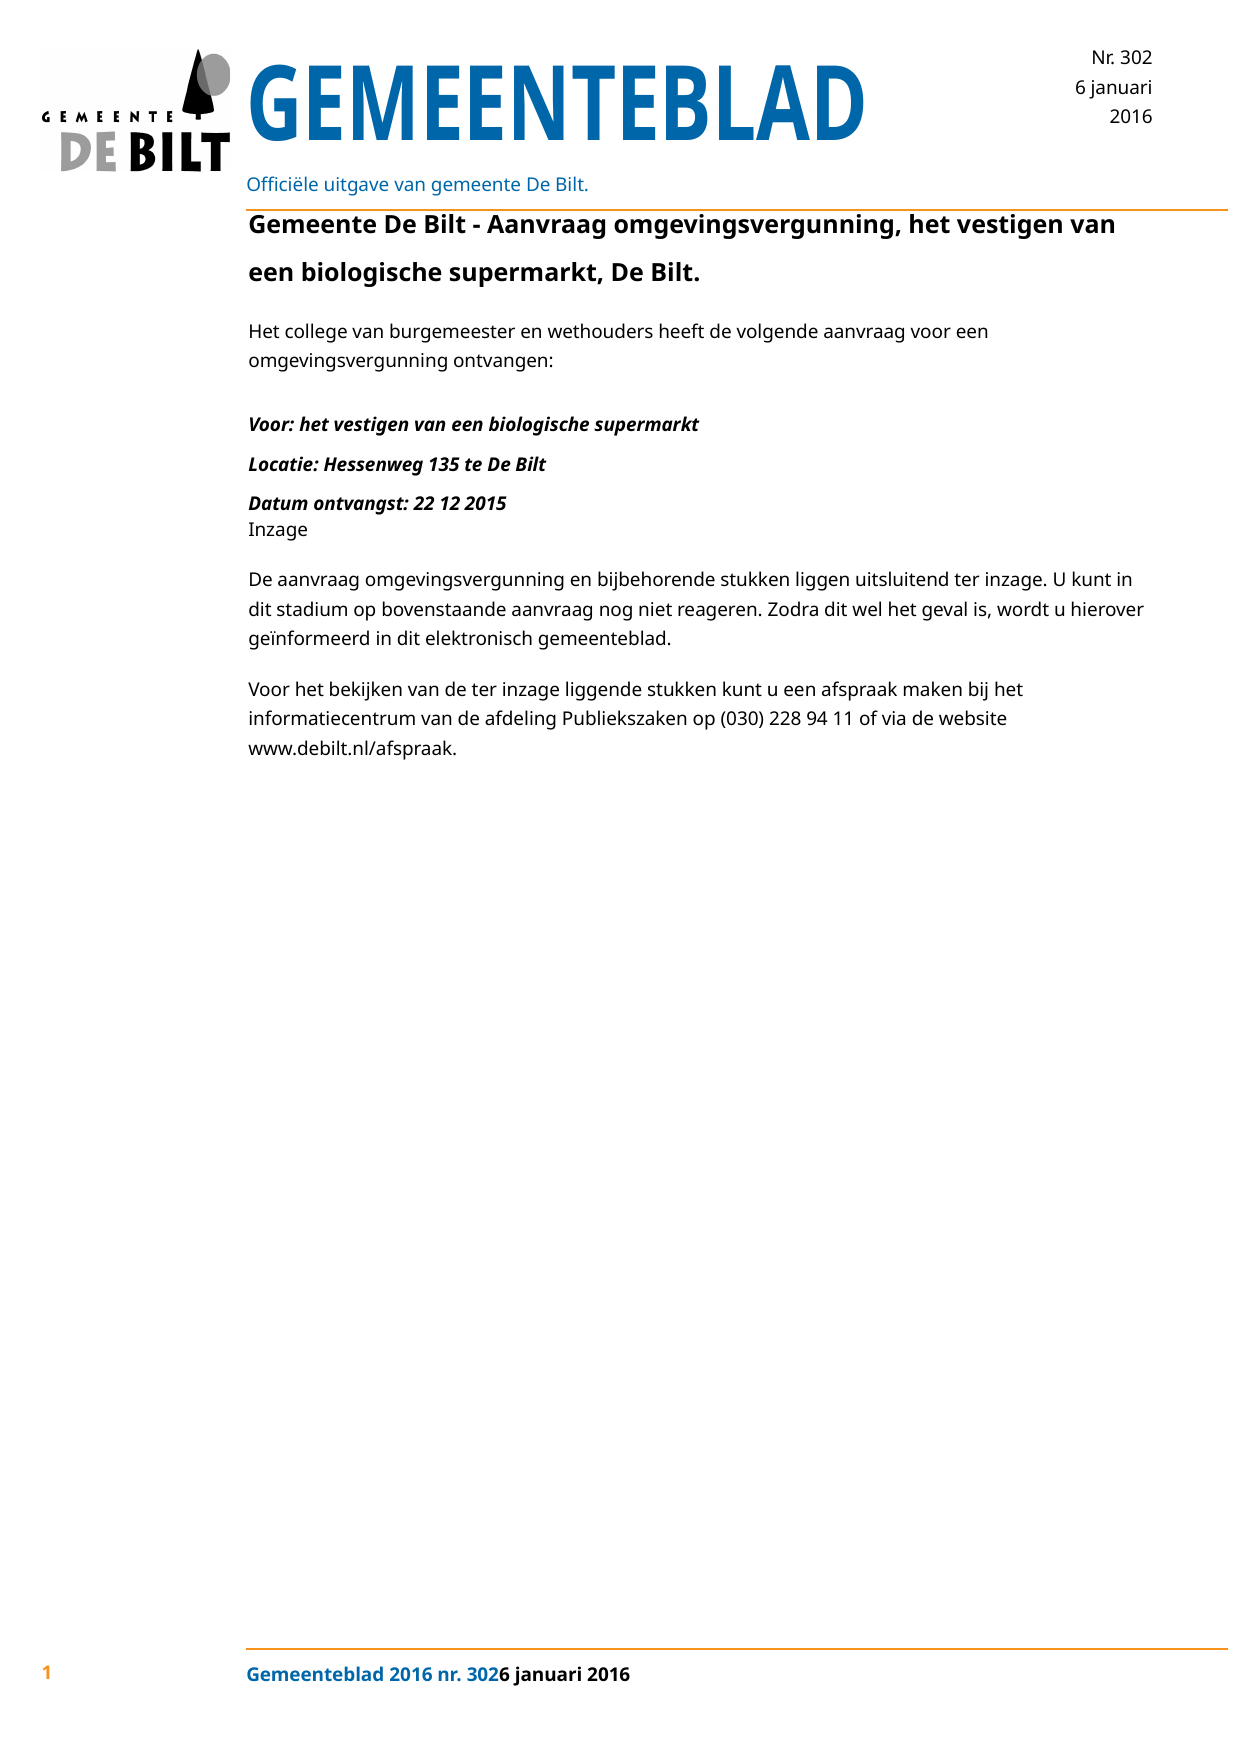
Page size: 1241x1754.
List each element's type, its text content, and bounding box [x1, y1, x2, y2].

picture [41, 47, 231, 172]
text Datum ontvangst: 22 12 2015 [248, 490, 1152, 516]
text De aanvraag omgevingsvergunning en bijbehorende stukken liggen uitsluitend ter inzage. U kunt in dit stadium op bovenstaande aanvraag nog niet reageren. Zodra dit wel het geval is, wordt u hierover geïnformeerd in dit elektronisch gemeenteblad. [248, 566, 1152, 651]
text Gemeente De Bilt - Aanvraag omgevingsvergunning, het vestigen van een biologische supermarkt, De Bilt. [248, 211, 1152, 288]
text Locatie: Hessenweg 135 te De Bilt [248, 451, 1152, 476]
text Voor: het vestigen van een biologische supermarkt [248, 411, 1152, 437]
text Voor het bekijken van de ter inzage liggende stukken kunt u een afspraak maken bij het informatiecentrum van de afdeling Publiekszaken op (030) 228 94 11 of via de website www.debilt.nl/afspraak. [248, 676, 1152, 761]
text Inzage [248, 516, 1152, 541]
text Het college van burgemeester en wethouders heeft de volgende aanvraag voor een omgevingsvergunning ontvangen: [248, 318, 1152, 373]
